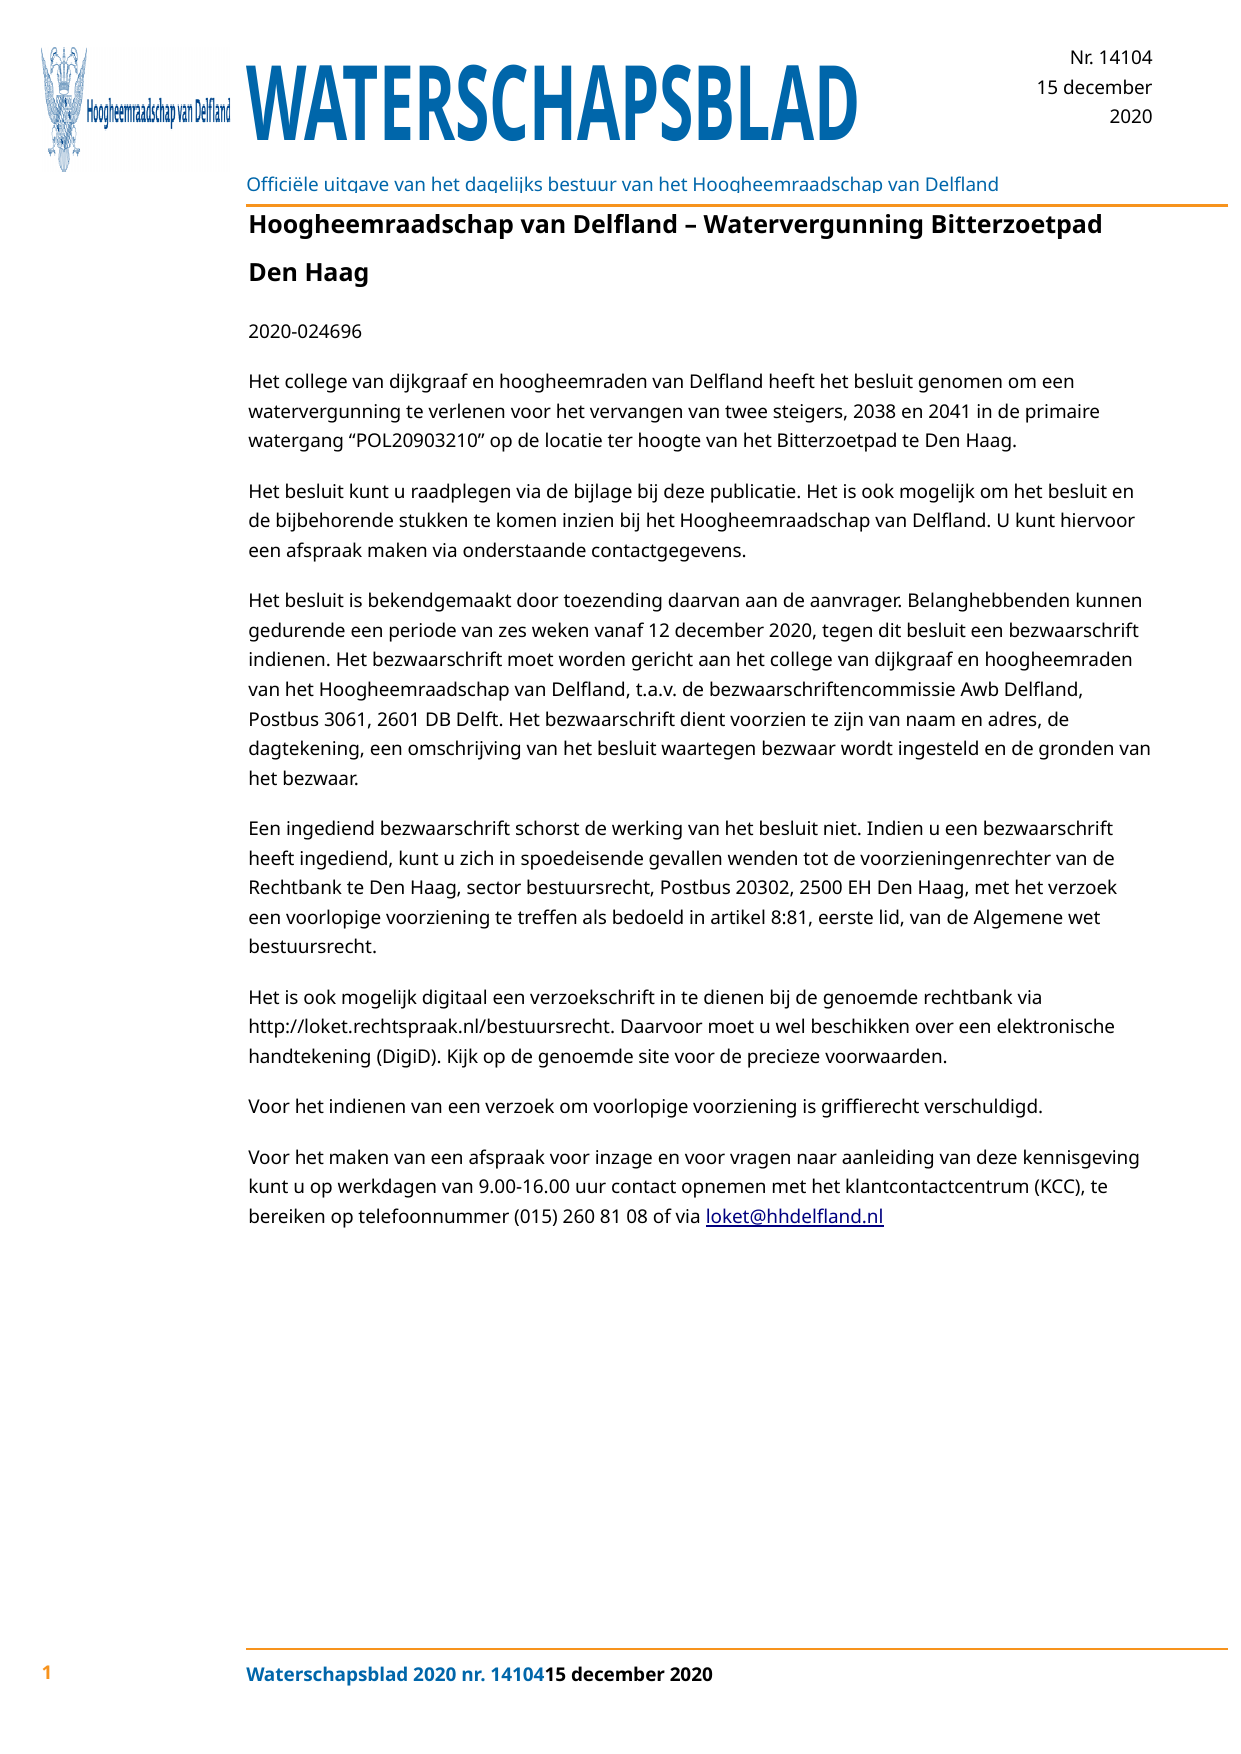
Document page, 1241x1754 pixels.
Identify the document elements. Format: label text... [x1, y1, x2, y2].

text Voor het indienen van een verzoek om voorlopige voorziening is griffierecht verschuldigd. [248, 1094, 1152, 1119]
text Hoogheemraadschap van Delfland – Watervergunning Bitterzoetpad Den Haag [248, 207, 1152, 288]
text Het college van dijkgraaf en hoogheemraden van Delfland heeft het besluit genomen om een watervergunning te verlenen voor het vervangen van twee steigers, 2038 en 2041 in de primaire watergang “POL20903210” op de locatie ter hoogte van het Bitterzoetpad te Den Haag. [248, 368, 1152, 453]
text Het is ook mogelijk digitaal een verzoekschrift in te dienen bij de genoemde rechtbank via http://loket.rechtspraak.nl/bestuursrecht. Daarvoor moet u wel beschikken over een elektronische handtekening (DigiD). Kijk op de genoemde site voor de precieze voorwaarden. [248, 984, 1152, 1069]
picture [41, 47, 231, 172]
text Voor het maken van een afspraak voor inzage en voor vragen naar aanleiding van deze kennisgeving kunt u op werkdagen van 9.00-16.00 uur contact opnemen met het klantcontactcentrum (KCC), te bereiken op telefoonnummer (015) 260 81 08 of via loket@hhdelfland.nl [248, 1144, 1152, 1229]
text 2020-024696 [248, 318, 1152, 344]
text Het besluit kunt u raadplegen via de bijlage bij deze publicatie. Het is ook mogelijk om het besluit en de bijbehorende stukken te komen inzien bij het Hoogheemraadschap van Delfland. U kunt hiervoor een afspraak maken via onderstaande contactgegevens. [248, 478, 1152, 563]
text Een ingediend bezwaarschrift schorst de werking van het besluit niet. Indien u een bezwaarschrift heeft ingediend, kunt u zich in spoedeisende gevallen wenden tot de voorzieningenrechter van de Rechtbank te Den Haag, sector bestuursrecht, Postbus 20302, 2500 EH Den Haag, met het verzoek een voorlopige voorziening te treffen als bedoeld in artikel 8:81, eerste lid, van de Algemene wet bestuursrecht. [248, 815, 1152, 959]
text Het besluit is bekendgemaakt door toezending daarvan aan de aanvrager. Belanghebbenden kunnen gedurende een periode van zes weken vanaf 12 december 2020, tegen dit besluit een bezwaarschrift indienen. Het bezwaarschrift moet worden gericht aan het college van dijkgraaf en hoogheemraden van het Hoogheemraadschap van Delfland, t.a.v. de bezwaarschriftencommissie Awb Delfland, Postbus 3061, 2601 DB Delft. Het bezwaarschrift dient voorzien te zijn van naam en adres, de dagtekening, een omschrijving van het besluit waartegen bezwaar wordt ingesteld en de gronden van het bezwaar. [248, 587, 1152, 791]
